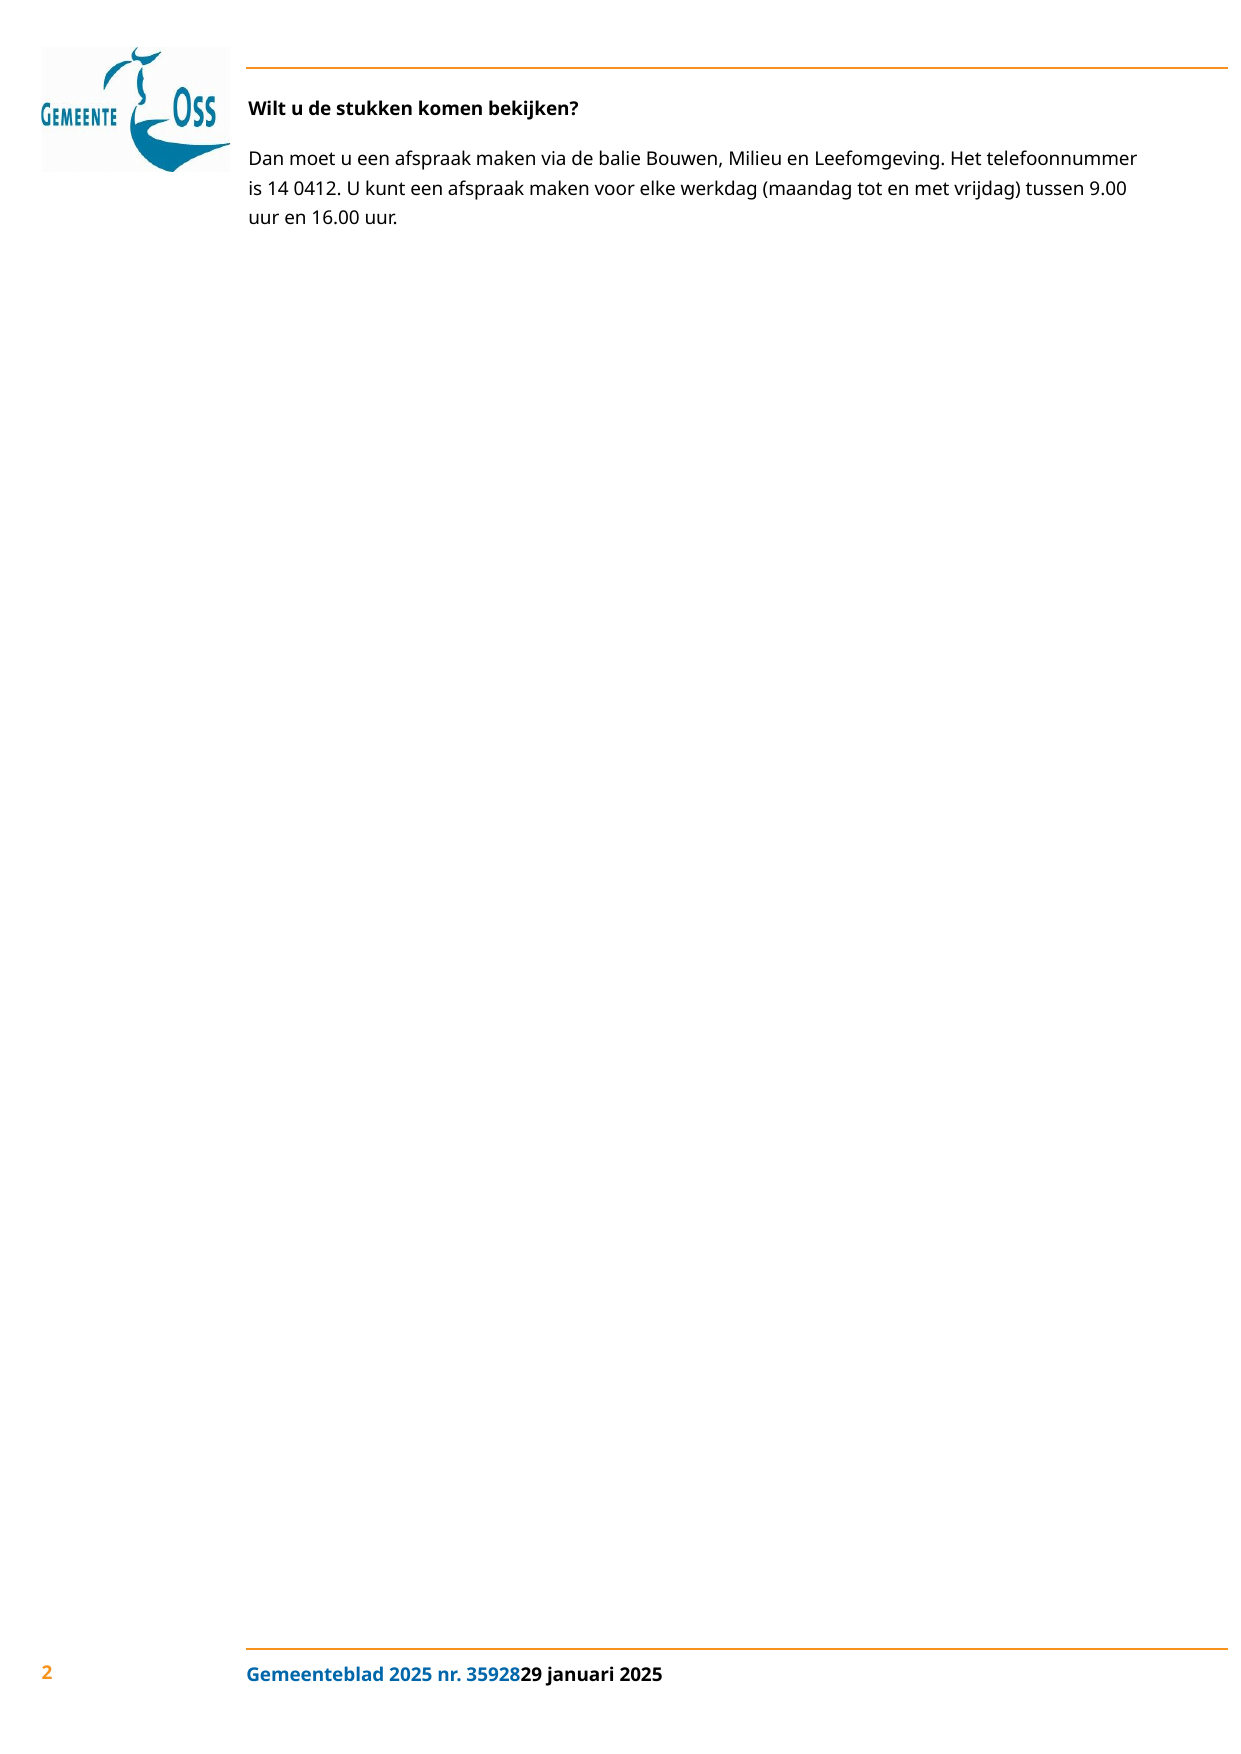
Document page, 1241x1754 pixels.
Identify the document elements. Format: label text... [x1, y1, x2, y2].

picture [41, 47, 231, 172]
text Wilt u de stukken komen bekijken? [248, 95, 1152, 121]
text Dan moet u een afspraak maken via de balie Bouwen, Milieu en Leefomgeving. Het telefoonnummer is 14 0412. U kunt een afspraak maken voor elke werkdag (maandag tot en met vrijdag) tussen 9.00 uur en 16.00 uur. [248, 145, 1152, 230]
